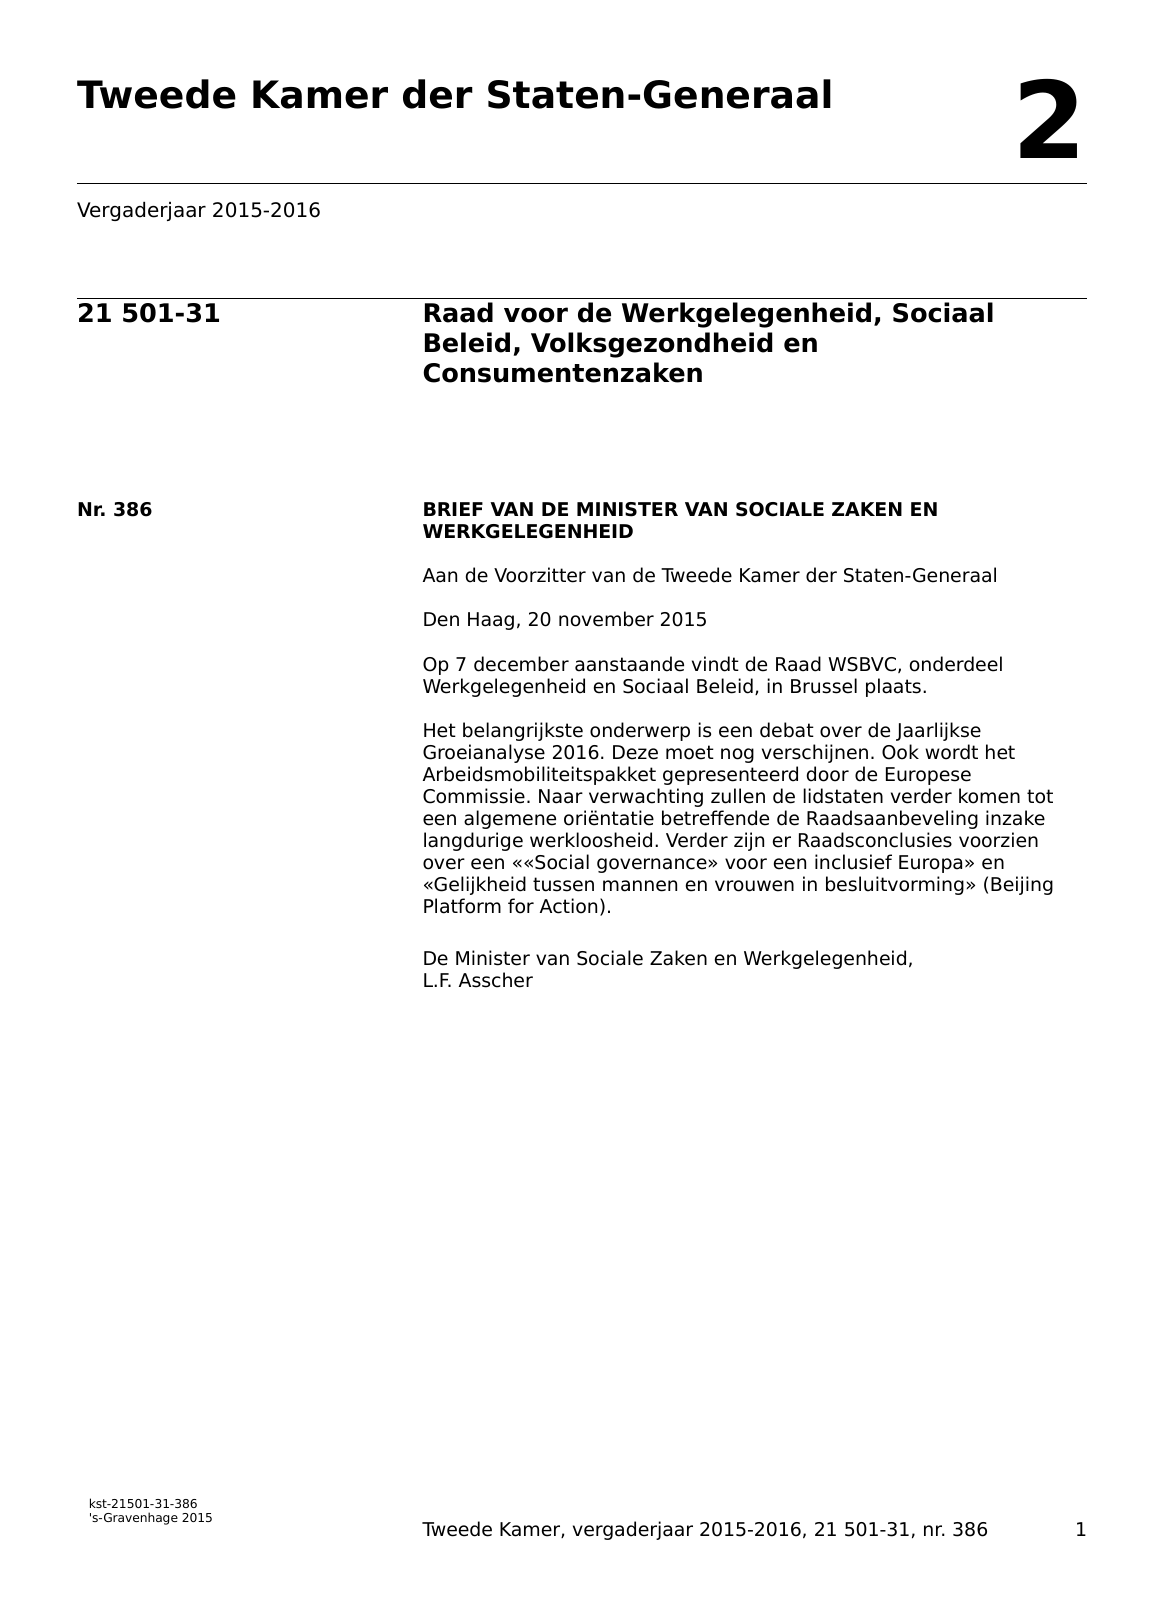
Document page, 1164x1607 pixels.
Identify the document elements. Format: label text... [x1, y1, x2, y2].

text Het belangrijkste onderwerp is een debat over de Jaarlijkse Groeianalyse 2016. Deze moet nog verschijnen. Ook wordt het Arbeidsmobiliteitspakket gepresenteerd door de Europese Commissie. Naar verwachting zullen de lidstaten verder komen tot een algemene oriëntatie betreffende de Raadsaanbeveling inzake langdurige werkloosheid. Verder zijn er Raadsconclusies voorzien over een ««Social governance» voor een inclusief Europa» en «Gelijkheid tussen mannen en vrouwen in besluitvorming» (Beijing Platform for Action). [422, 720, 1087, 917]
text 's-Gravenhage 2015 [88, 1511, 323, 1525]
subtitle Nr. 386 BRIEF VAN DE MINISTER VAN SOCIALE ZAKEN EN WERKGELEGENHEID [77, 499, 1087, 543]
table_header 2 [886, 59, 1087, 183]
text kst-21501-31-386 [88, 1497, 323, 1511]
subtitle 21 501-31 Raad voor de Werkgelegenheid, Sociaal Beleid, Volksgezondheid en Consumentenzaken [77, 299, 1087, 388]
text Den Haag, 20 november 2015 [422, 609, 1087, 631]
table_cell Vergaderjaar 2015-2016 [77, 184, 1087, 298]
text Op 7 december aanstaande vindt de Raad WSBVC, onderdeel Werkgelegenheid en Sociaal Beleid, in Brussel plaats. [422, 653, 1087, 697]
table_header Tweede Kamer der Staten-Generaal [77, 59, 886, 183]
text De Minister van Sociale Zaken en Werkgelegenheid, L.F. Asscher [422, 947, 1087, 991]
text Aan de Voorzitter van de Tweede Kamer der Staten-Generaal [422, 565, 1087, 587]
